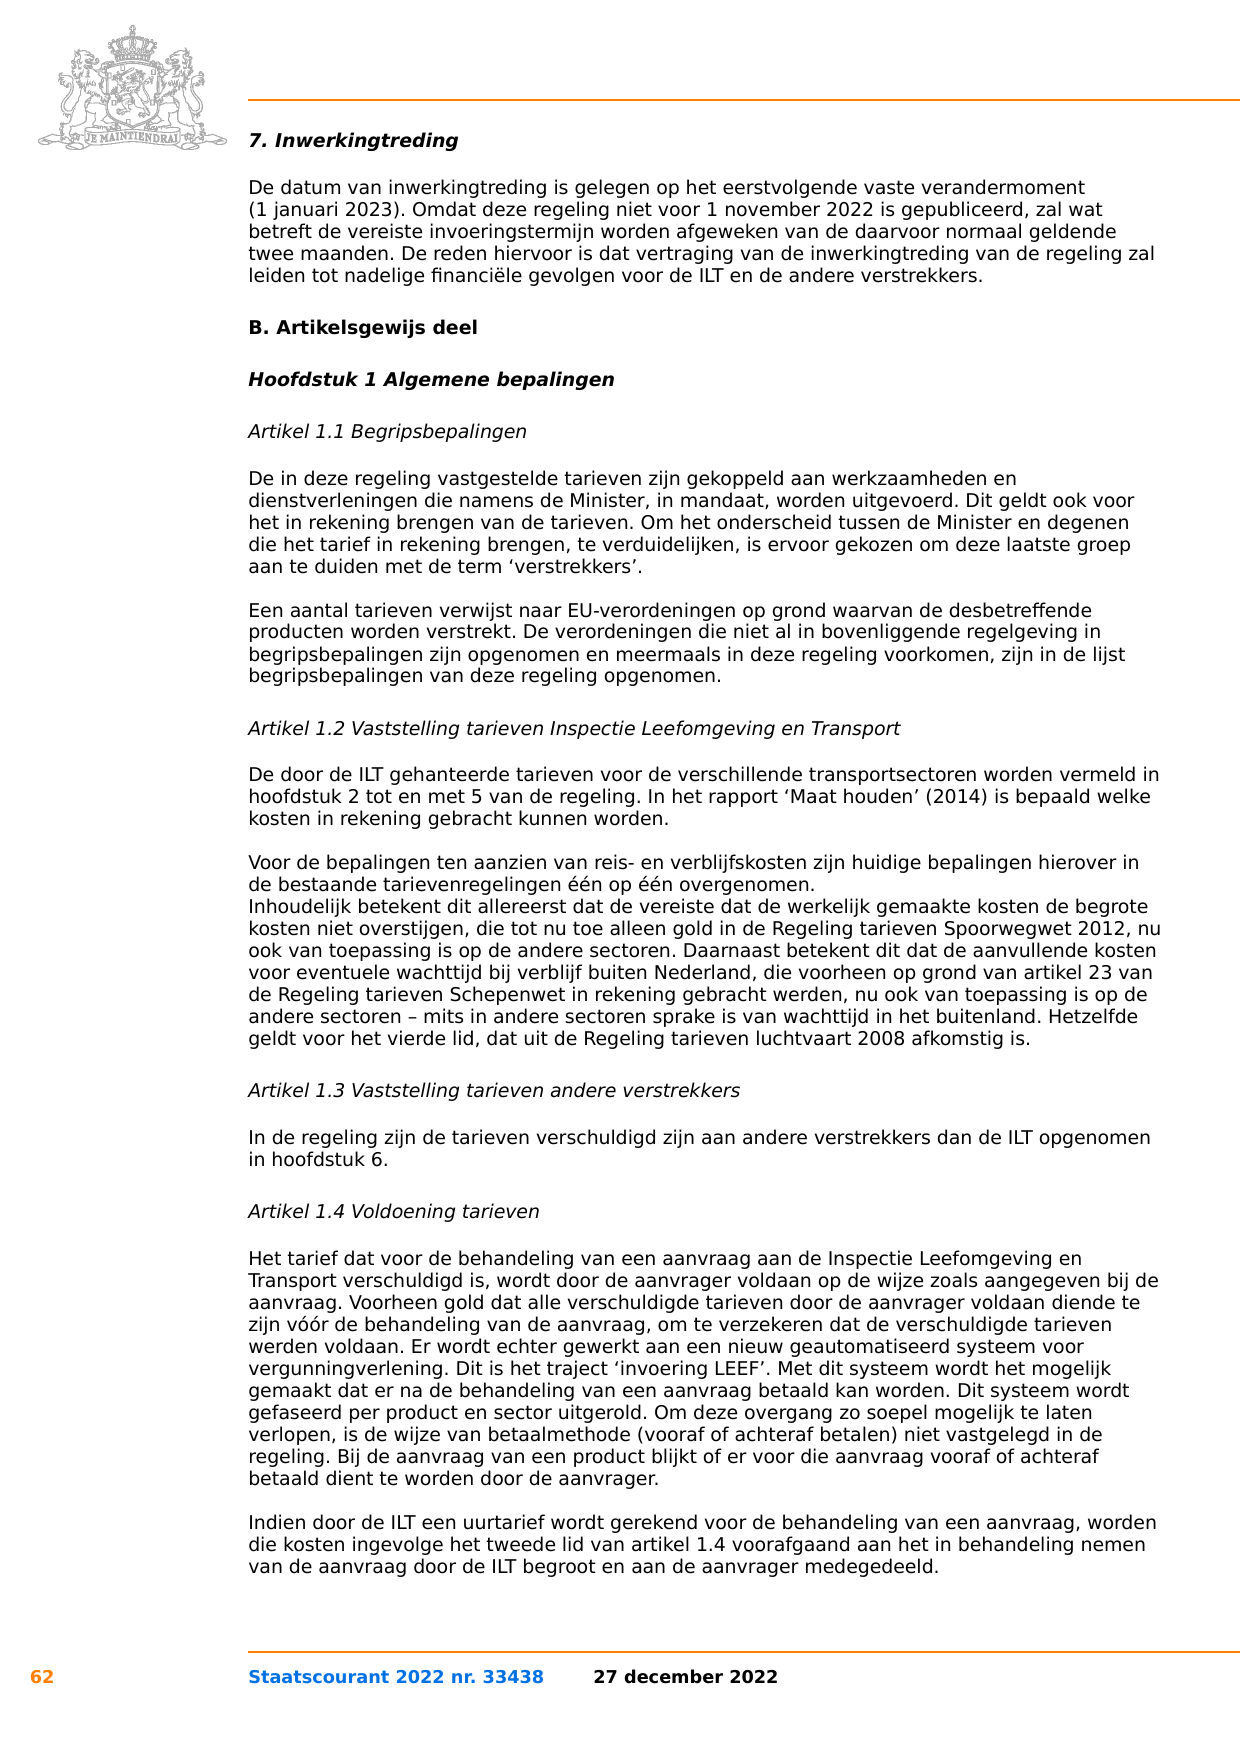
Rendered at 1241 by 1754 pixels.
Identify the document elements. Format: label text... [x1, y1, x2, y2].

picture [38, 25, 227, 150]
text In de regeling zijn de tarieven verschuldigd zijn aan andere verstrekkers dan de ILT opgenomen in hoofdstuk 6. [248, 1127, 1163, 1171]
text Inhoudelijk betekent dit allereerst dat de vereiste dat de werkelijk gemaakte kosten de begrote kosten niet overstijgen, die tot nu toe alleen gold in de Regeling tarieven Spoorwegwet 2012, nu ook van toepassing is op de andere sectoren. Daarnaast betekent dit dat de aanvullende kosten voor eventuele wachttijd bij verblijf buiten Nederland, die voorheen op grond van artikel 23 van de Regeling tarieven Schepenwet in rekening gebracht werden, nu ook van toepassing is op de andere sectoren – mits in andere sectoren sprake is van wachttijd in het buitenland. Hetzelfde geldt voor het vierde lid, dat uit de Regeling tarieven luchtvaart 2008 afkomstig is. [248, 896, 1163, 1050]
text Indien door de ILT een uurtarief wordt gerekend voor de behandeling van een aanvraag, worden die kosten ingevolge het tweede lid van artikel 1.4 voorafgaand aan het in behandeling nemen van de aanvraag door de ILT begroot en aan de aanvrager medegedeeld. [248, 1512, 1163, 1577]
text De datum van inwerkingtreding is gelegen op het eerstvolgende vaste verandermoment (1 januari 2023). Omdat deze regeling niet voor 1 november 2022 is gepubliceerd, zal wat betreft de vereiste invoeringstermijn worden afgeweken van de daarvoor normaal geldende twee maanden. De reden hiervoor is dat vertraging van de inwerkingtreding van de regeling zal leiden tot nadelige financiële gevolgen voor de ILT en de andere verstrekkers. [248, 177, 1163, 287]
subtitle Artikel 1.4 Voldoening tarieven [248, 1201, 1163, 1223]
text De door de ILT gehanteerde tarieven voor de verschillende transportsectoren worden vermeld in hoofdstuk 2 tot en met 5 van de regeling. In het rapport ‘Maat houden’ (2014) is bepaald welke kosten in rekening gebracht kunnen worden. [248, 764, 1163, 830]
subtitle B. Artikelsgewijs deel [248, 317, 1163, 339]
subtitle Artikel 1.1 Begripsbepalingen [248, 421, 1163, 443]
text Het tarief dat voor de behandeling van een aanvraag aan de Inspectie Leefomgeving en Transport verschuldigd is, wordt door de aanvrager voldaan op de wijze zoals aangegeven bij de aanvraag. Voorheen gold dat alle verschuldigde tarieven door de aanvrager voldaan diende te zijn vóór de behandeling van de aanvraag, om te verzekeren dat de verschuldigde tarieven werden voldaan. Er wordt echter gewerkt aan een nieuw geautomatiseerd systeem voor vergunningverlening. Dit is het traject ‘invoering LEEF’. Met dit systeem wordt het mogelijk gemaakt dat er na de behandeling van een aanvraag betaald kan worden. Dit systeem wordt gefaseerd per product en sector uitgerold. Om deze overgang zo soepel mogelijk te laten verlopen, is de wijze van betaalmethode (vooraf of achteraf betalen) niet vastgelegd in de regeling. Bij de aanvraag van een product blijkt of er voor die aanvraag vooraf of achteraf betaald dient te worden door de aanvrager. [248, 1248, 1163, 1490]
subtitle Artikel 1.3 Vaststelling tarieven andere verstrekkers [248, 1080, 1163, 1102]
text De in deze regeling vastgestelde tarieven zijn gekoppeld aan werkzaamheden en dienstverleningen die namens de Minister, in mandaat, worden uitgevoerd. Dit geldt ook voor het in rekening brengen van de tarieven. Om het onderscheid tussen de Minister en degenen die het tarief in rekening brengen, te verduidelijken, is ervoor gekozen om deze laatste groep aan te duiden met de term ‘verstrekkers’. [248, 468, 1163, 578]
subtitle Hoofdstuk 1 Algemene bepalingen [248, 369, 1163, 391]
text Voor de bepalingen ten aanzien van reis- en verblijfskosten zijn huidige bepalingen hierover in de bestaande tarievenregelingen één op één overgenomen. [248, 852, 1163, 896]
text Een aantal tarieven verwijst naar EU-verordeningen op grond waarvan de desbetreffende producten worden verstrekt. De verordeningen die niet al in bovenliggende regelgeving in begripsbepalingen zijn opgenomen en meermaals in deze regeling voorkomen, zijn in de lijst begripsbepalingen van deze regeling opgenomen. [248, 599, 1163, 687]
subtitle Artikel 1.2 Vaststelling tarieven Inspectie Leefomgeving en Transport [248, 717, 1163, 739]
subtitle 7. Inwerkingtreding [248, 130, 1163, 152]
